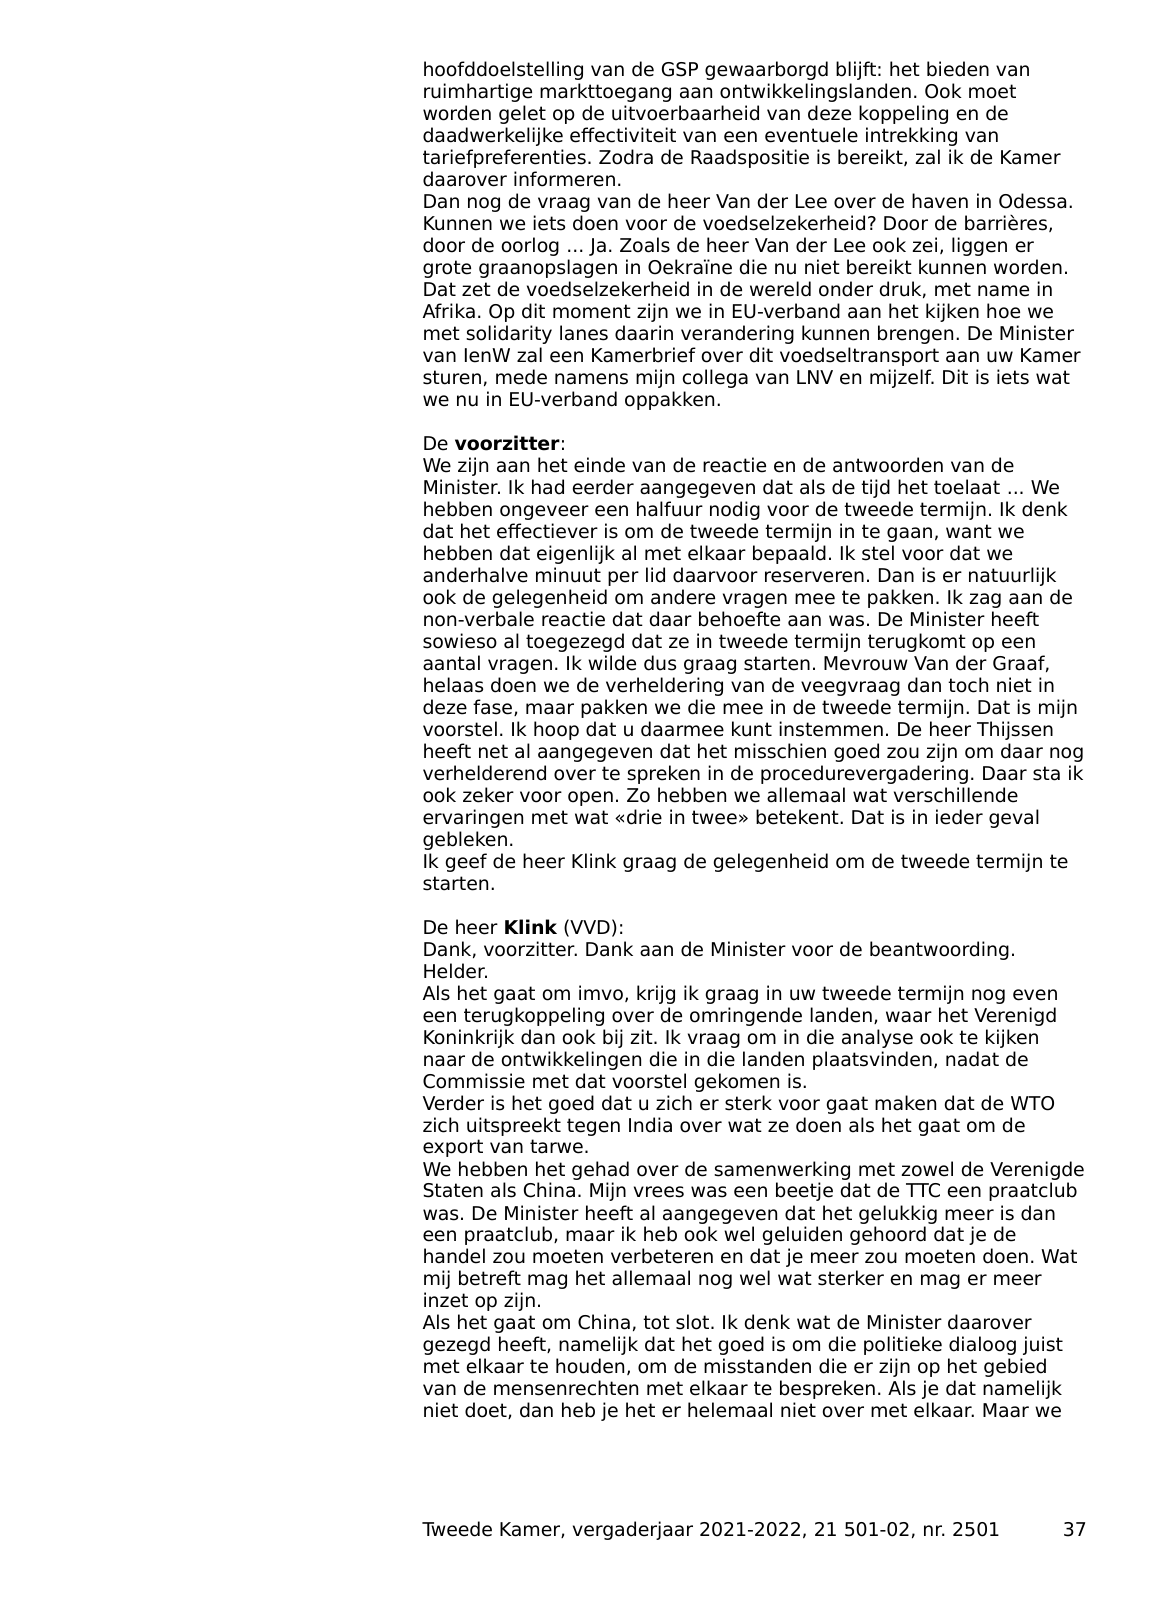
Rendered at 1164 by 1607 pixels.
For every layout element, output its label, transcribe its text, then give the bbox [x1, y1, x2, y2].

text Verder is het goed dat u zich er sterk voor gaat maken dat de WTO zich uitspreekt tegen India over wat ze doen als het gaat om de export van tarwe. [422, 1092, 1087, 1158]
text We hebben het gehad over de samenwerking met zowel de Verenigde Staten als China. Mijn vrees was een beetje dat de TTC een praatclub was. De Minister heeft al aangegeven dat het gelukkig meer is dan een praatclub, maar ik heb ook wel geluiden gehoord dat je de handel zou moeten verbeteren en dat je meer zou moeten doen. Wat mij betreft mag het allemaal nog wel wat sterker en mag er meer inzet op zijn. [422, 1158, 1087, 1312]
text Dank, voorzitter. Dank aan de Minister voor de beantwoording. Helder. [422, 939, 1087, 983]
text De voorzitter: [422, 433, 1087, 455]
text Ik geef de heer Klink graag de gelegenheid om de tweede termijn te starten. [422, 851, 1087, 894]
text We zijn aan het einde van de reactie en de antwoorden van de Minister. Ik had eerder aangegeven dat als de tijd het toelaat ... We hebben ongeveer een halfuur nodig voor de tweede termijn. Ik denk dat het effectiever is om de tweede termijn in te gaan, want we hebben dat eigenlijk al met elkaar bepaald. Ik stel voor dat we anderhalve minuut per lid daarvoor reserveren. Dan is er natuurlijk ook de gelegenheid om andere vragen mee te pakken. Ik zag aan de non-verbale reactie dat daar behoefte aan was. De Minister heeft sowieso al toegezegd dat ze in tweede termijn terugkomt op een aantal vragen. Ik wilde dus graag starten. Mevrouw Van der Graaf, helaas doen we de verheldering van de veegvraag dan toch niet in deze fase, maar pakken we die mee in de tweede termijn. Dat is mijn voorstel. Ik hoop dat u daarmee kunt instemmen. De heer Thijssen heeft net al aangegeven dat het misschien goed zou zijn om daar nog verhelderend over te spreken in de procedurevergadering. Daar sta ik ook zeker voor open. Zo hebben we allemaal wat verschillende ervaringen met wat «drie in twee» betekent. Dat is in ieder geval gebleken. [422, 455, 1087, 851]
text Dan nog de vraag van de heer Van der Lee over de haven in Odessa. Kunnen we iets doen voor de voedselzekerheid? Door de barrières, door de oorlog ... Ja. Zoals de heer Van der Lee ook zei, liggen er grote graanopslagen in Oekraïne die nu niet bereikt kunnen worden. Dat zet de voedselzekerheid in de wereld onder druk, met name in Afrika. Op dit moment zijn we in EU-verband aan het kijken hoe we met solidarity lanes daarin verandering kunnen brengen. De Minister van IenW zal een Kamerbrief over dit voedseltransport aan uw Kamer sturen, mede namens mijn collega van LNV en mijzelf. Dit is iets wat we nu in EU-verband oppakken. [422, 191, 1087, 411]
text Als het gaat om China, tot slot. Ik denk wat de Minister daarover gezegd heeft, namelijk dat het goed is om die politieke dialoog juist met elkaar te houden, om de misstanden die er zijn op het gebied van de mensenrechten met elkaar te bespreken. Als je dat namelijk niet doet, dan heb je het er helemaal niet over met elkaar. Maar we [422, 1312, 1087, 1422]
text hoofddoelstelling van de GSP gewaarborgd blijft: het bieden van ruimhartige markttoegang aan ontwikkelingslanden. Ook moet worden gelet op de uitvoerbaarheid van deze koppeling en de daadwerkelijke effectiviteit van een eventuele intrekking van tariefpreferenties. Zodra de Raadspositie is bereikt, zal ik de Kamer daarover informeren. [422, 59, 1087, 191]
text De heer Klink (VVD): [422, 917, 1087, 939]
text Als het gaat om imvo, krijg ik graag in uw tweede termijn nog even een terugkoppeling over de omringende landen, waar het Verenigd Koninkrijk dan ook bij zit. Ik vraag om in die analyse ook te kijken naar de ontwikkelingen die in die landen plaatsvinden, nadat de Commissie met dat voorstel gekomen is. [422, 983, 1087, 1092]
